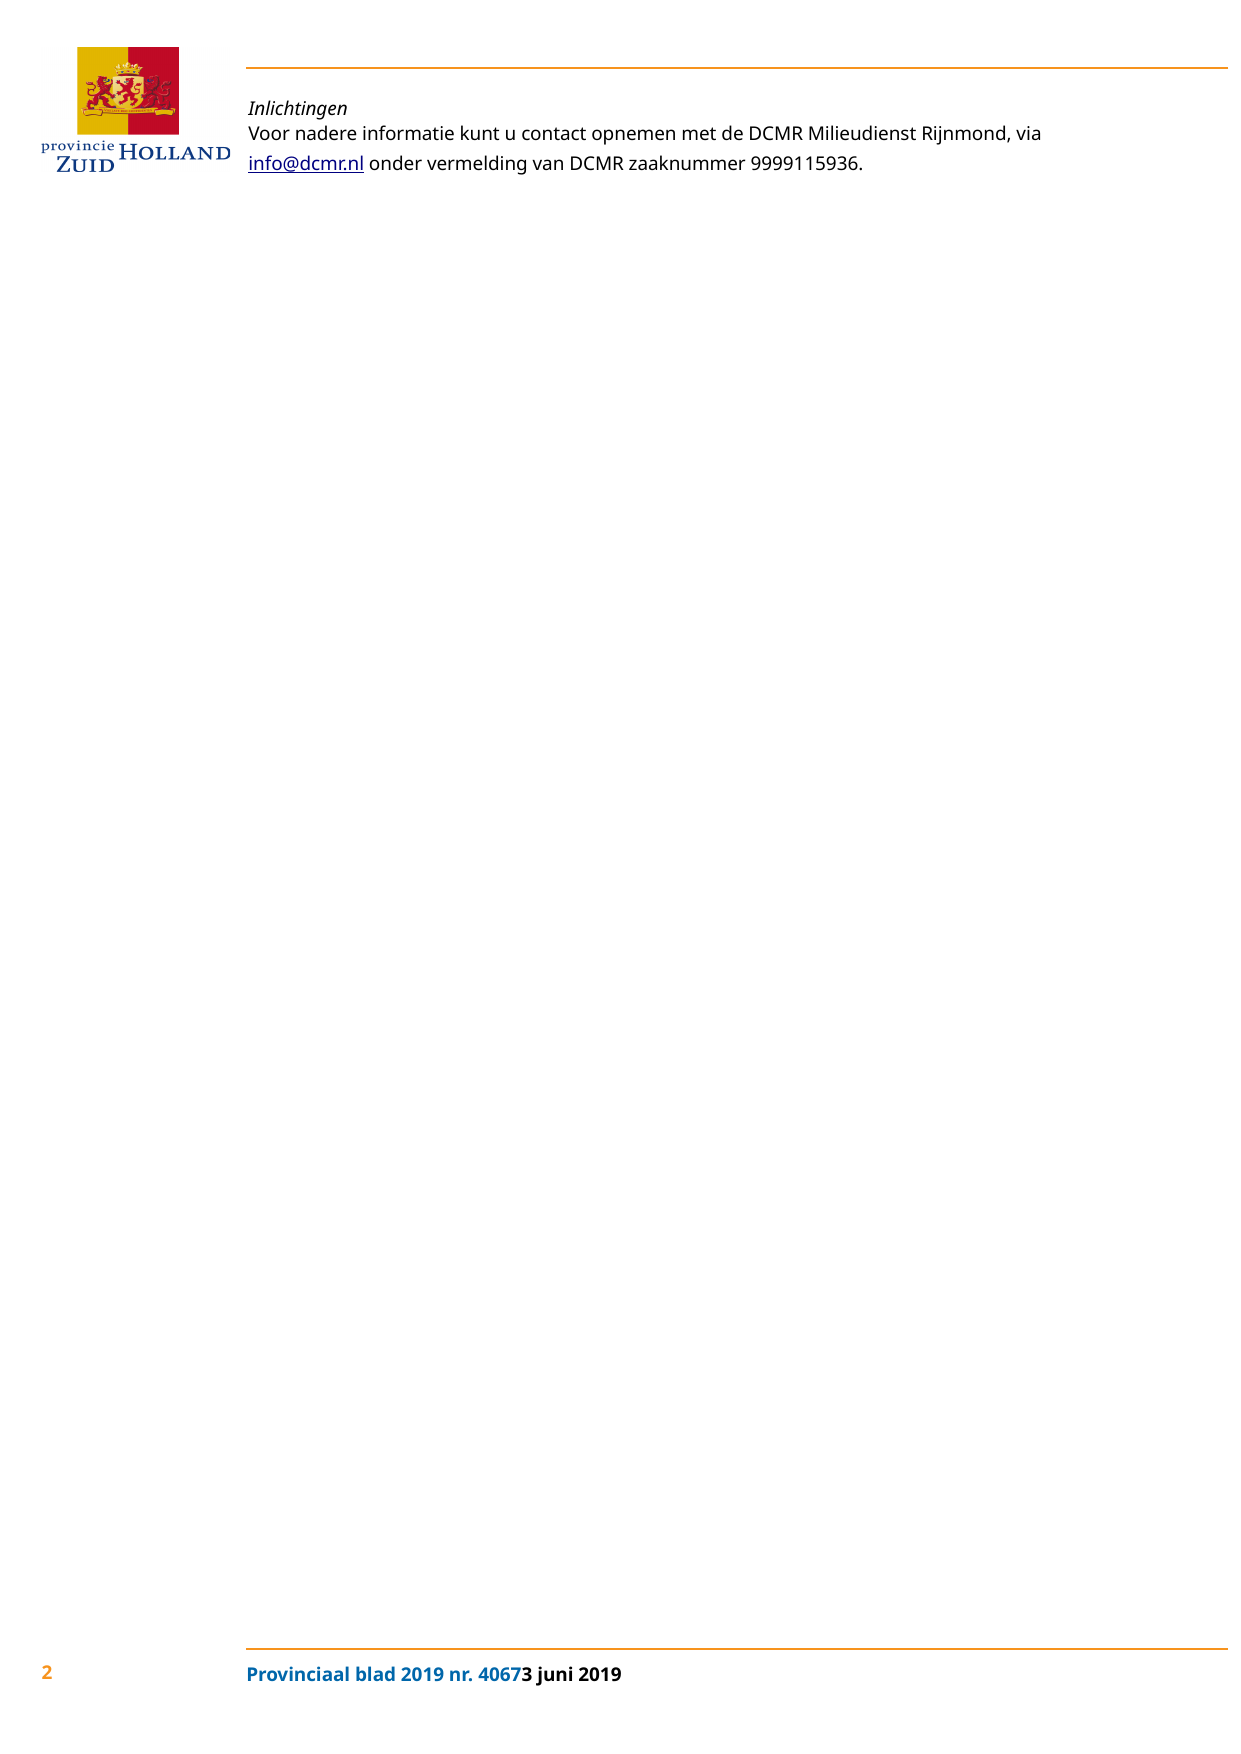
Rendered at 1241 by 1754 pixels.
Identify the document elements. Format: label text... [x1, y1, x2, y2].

text Inlichtingen [248, 95, 1152, 121]
picture [41, 47, 231, 172]
text Voor nadere informatie kunt u contact opnemen met de DCMR Milieudienst Rijnmond, via info@dcmr.nl onder vermelding van DCMR zaaknummer 9999115936. [248, 121, 1152, 176]
